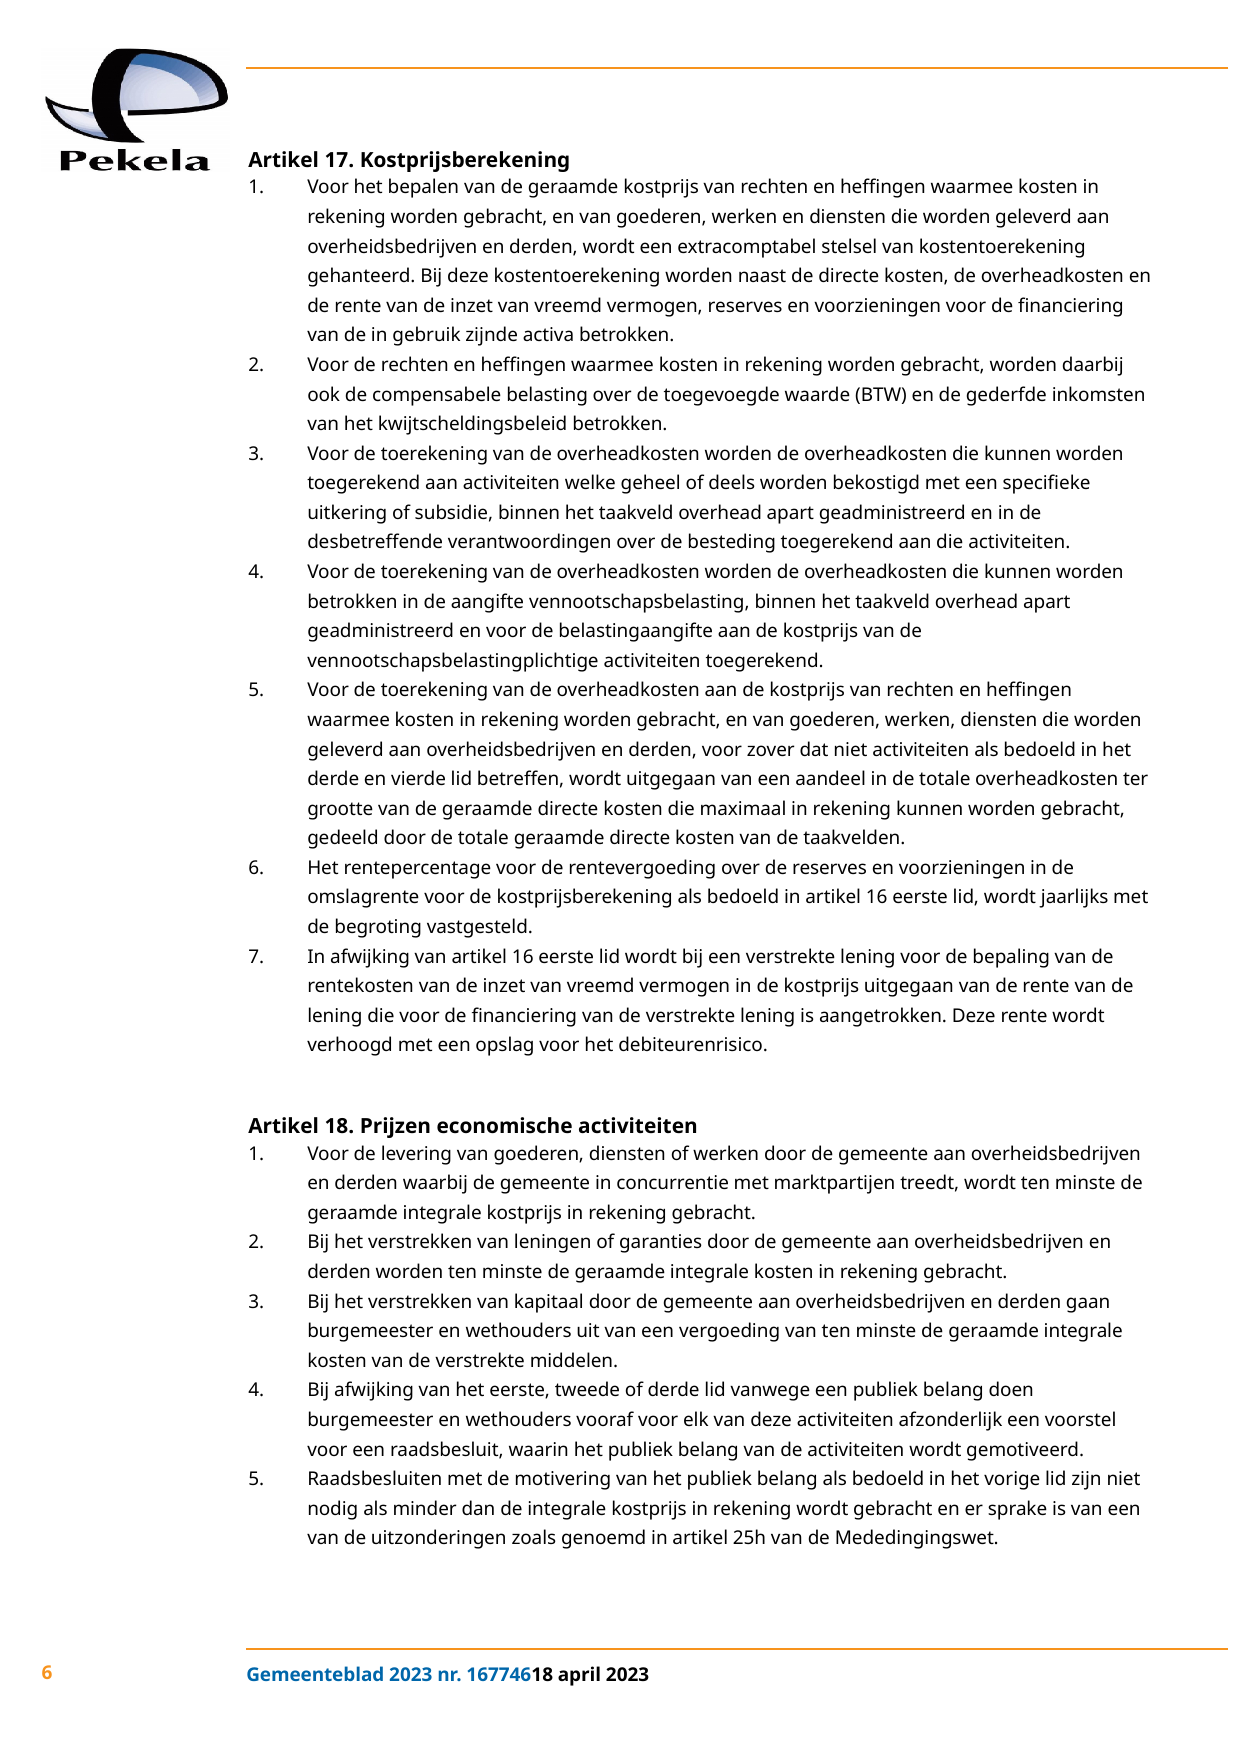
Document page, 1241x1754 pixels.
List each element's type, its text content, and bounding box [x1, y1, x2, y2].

list Voor de levering van goederen, diensten of werken door de gemeente aan overheidsbedrijven en derden waarbij de gemeente in concurrentie met marktpartijen treedt, wordt ten minste de geraamde integrale kostprijs in rekening gebracht. [248, 1140, 1152, 1225]
text Artikel 18. Prijzen economische activiteiten [248, 1112, 1152, 1140]
picture [41, 47, 231, 172]
list Voor de toerekening van de overheadkosten aan de kostprijs van rechten en heffingen waarmee kosten in rekening worden gebracht, en van goederen, werken, diensten die worden geleverd aan overheidsbedrijven en derden, voor zover dat niet activiteiten als bedoeld in het derde en vierde lid betreffen, wordt uitgegaan van een aandeel in de totale overheadkosten ter grootte van de geraamde directe kosten die maximaal in rekening kunnen worden gebracht, gedeeld door de totale geraamde directe kosten van de taakvelden. [248, 677, 1152, 850]
list Het rentepercentage voor de rentevergoeding over de reserves en voorzieningen in de omslagrente voor de kostprijsberekening als bedoeld in artikel 16 eerste lid, wordt jaarlijks met de begroting vastgesteld. [248, 854, 1152, 939]
list Voor de toerekening van de overheadkosten worden de overheadkosten die kunnen worden betrokken in de aangifte vennootschapsbelasting, binnen het taakveld overhead apart geadministreerd en voor de belastingaangifte aan de kostprijs van de vennootschapsbelastingplichtige activiteiten toegerekend. [248, 558, 1152, 673]
text Artikel 17. Kostprijsberekening [248, 145, 1152, 174]
list Voor het bepalen van de geraamde kostprijs van rechten en heffingen waarmee kosten in rekening worden gebracht, en van goederen, werken en diensten die worden geleverd aan overheidsbedrijven en derden, wordt een extracomptabel stelsel van kostentoerekening gehanteerd. Bij deze kostentoerekening worden naast de directe kosten, de overheadkosten en de rente van de inzet van vreemd vermogen, reserves en voorzieningen voor de financiering van de in gebruik zijnde activa betrokken. [248, 174, 1152, 347]
list Bij afwijking van het eerste, tweede of derde lid vanwege een publiek belang doen burgemeester en wethouders vooraf voor elk van deze activiteiten afzonderlijk een voorstel voor een raadsbesluit, waarin het publiek belang van de activiteiten wordt gemotiveerd. [248, 1377, 1152, 1462]
list In afwijking van artikel 16 eerste lid wordt bij een verstrekte lening voor de bepaling van de rentekosten van de inzet van vreemd vermogen in de kostprijs uitgegaan van de rente van de lening die voor de financiering van de verstrekte lening is aangetrokken. Deze rente wordt verhoogd met een opslag voor het debiteurenrisico. [248, 943, 1152, 1057]
list Bij het verstrekken van kapitaal door de gemeente aan overheidsbedrijven en derden gaan burgemeester en wethouders uit van een vergoeding van ten minste de geraamde integrale kosten van de verstrekte middelen. [248, 1288, 1152, 1373]
list Voor de rechten en heffingen waarmee kosten in rekening worden gebracht, worden daarbij ook de compensabele belasting over de toegevoegde waarde (BTW) en de gederfde inkomsten van het kwijtscheldingsbeleid betrokken. [248, 351, 1152, 436]
list Bij het verstrekken van leningen of garanties door de gemeente aan overheidsbedrijven en derden worden ten minste de geraamde integrale kosten in rekening gebracht. [248, 1229, 1152, 1284]
list Voor de toerekening van de overheadkosten worden de overheadkosten die kunnen worden toegerekend aan activiteiten welke geheel of deels worden bekostigd met een specifieke uitkering of subsidie, binnen het taakveld overhead apart geadministreerd en in de desbetreffende verantwoordingen over de besteding toegerekend aan die activiteiten. [248, 440, 1152, 554]
list Raadsbesluiten met de motivering van het publiek belang als bedoeld in het vorige lid zijn niet nodig als minder dan de integrale kostprijs in rekening wordt gebracht en er sprake is van een van de uitzonderingen zoals genoemd in artikel 25h van de Mededingingswet. [248, 1465, 1152, 1550]
